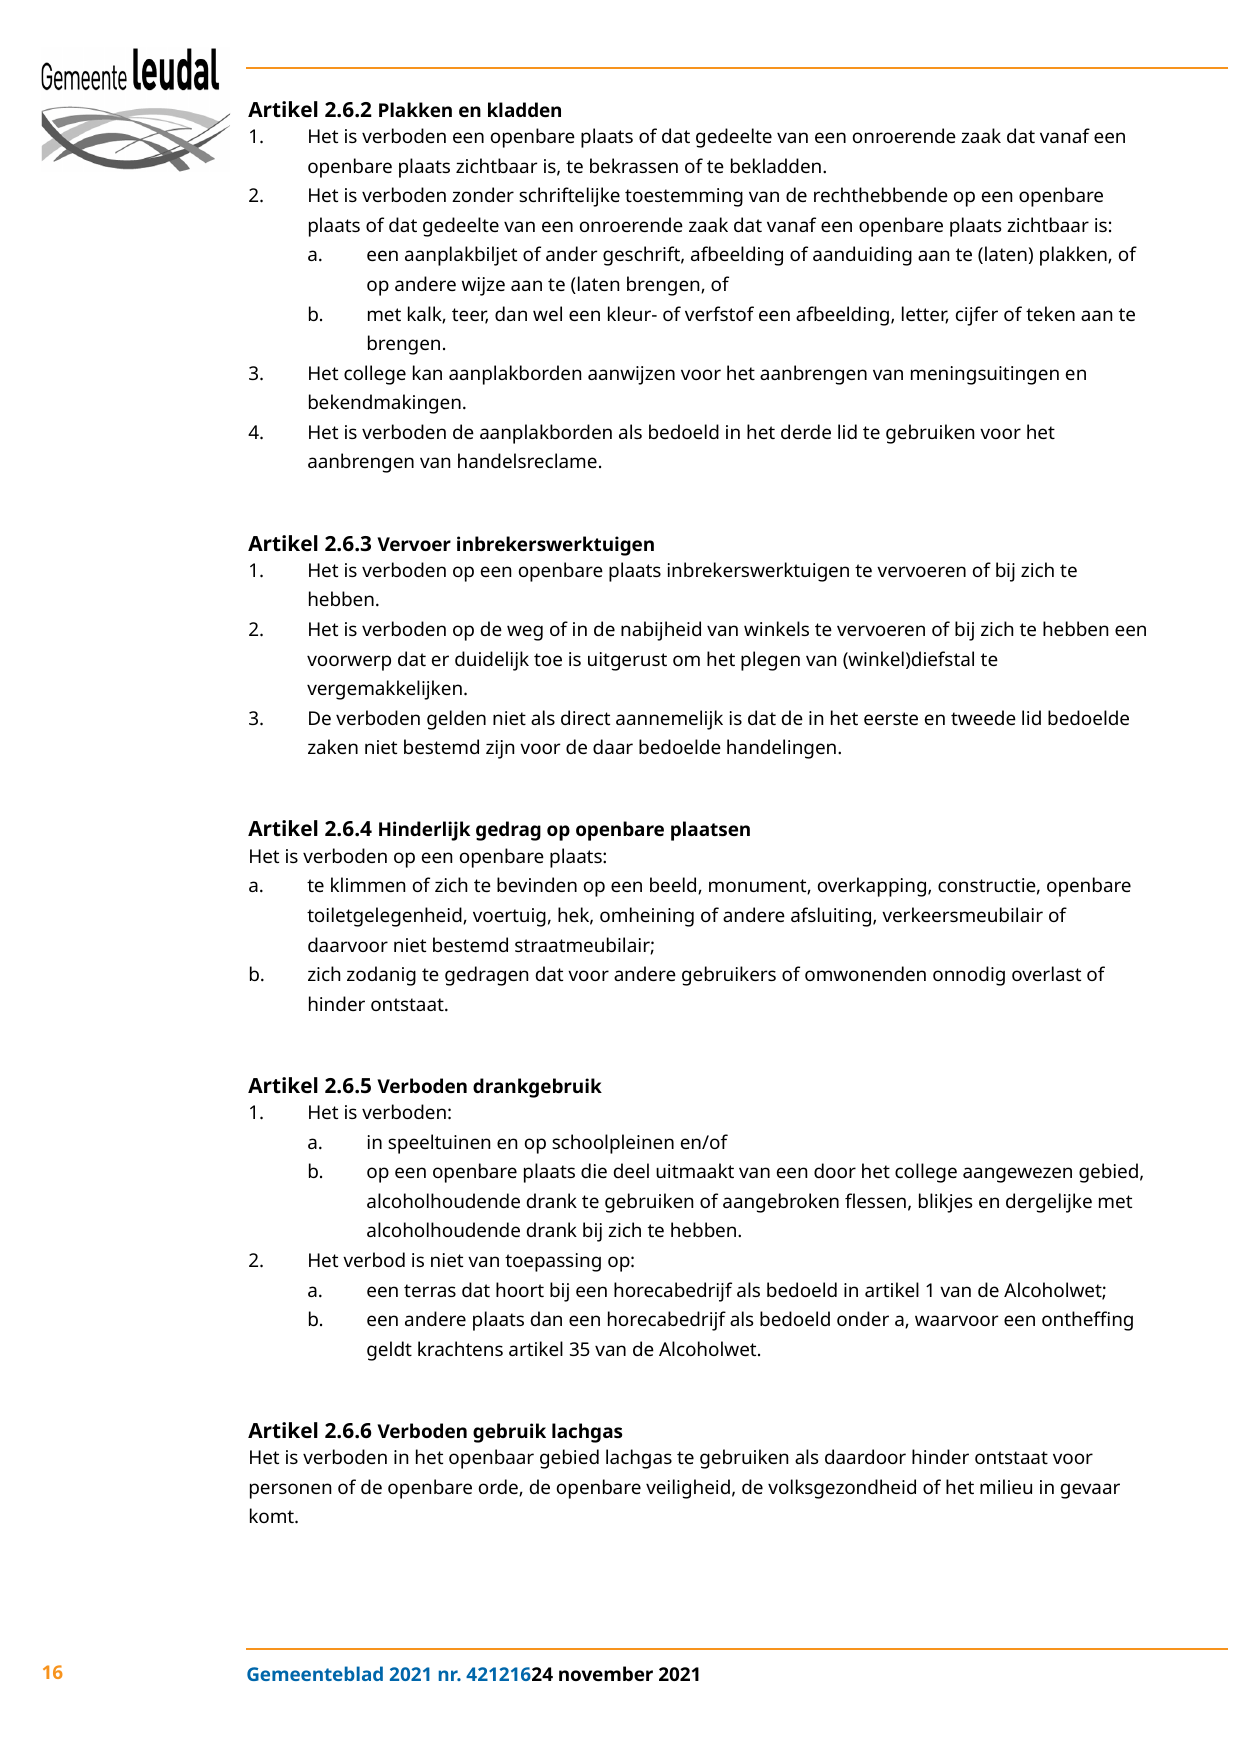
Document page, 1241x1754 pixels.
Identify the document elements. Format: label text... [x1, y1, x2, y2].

text Het is verboden in het openbaar gebied lachgas te gebruiken als daardoor hinder ontstaat voor personen of de openbare orde, de openbare veiligheid, de volksgezondheid of het milieu in gevaar komt. [248, 1444, 1152, 1529]
list Het is verboden de aanplakborden als bedoeld in het derde lid te gebruiken voor het aanbrengen van handelsreclame. [248, 419, 1152, 474]
list zich zodanig te gedragen dat voor andere gebruikers of omwonenden onnodig overlast of hinder ontstaat. [248, 961, 1152, 1017]
list met kalk, teer, dan wel een kleur- of verfstof een afbeelding, letter, cijfer of teken aan te brengen. [307, 301, 1152, 356]
text Artikel 2.6.4 Hinderlijk gedrag op openbare plaatsen [248, 814, 1152, 843]
text Het is verboden op een openbare plaats: [248, 843, 1152, 869]
list Het college kan aanplakborden aanwijzen voor het aanbrengen van meningsuitingen en bekendmakingen. [248, 360, 1152, 415]
list Het is verboden op de weg of in de nabijheid van winkels te vervoeren of bij zich te hebben een voorwerp dat er duidelijk toe is uitgerust om het plegen van (winkel)diefstal te vergemakkelijken. [248, 616, 1152, 701]
list De verboden gelden niet als direct aannemelijk is dat de in het eerste en tweede lid bedoelde zaken niet bestemd zijn voor de daar bedoelde handelingen. [248, 705, 1152, 760]
list op een openbare plaats die deel uitmaakt van een door het college aangewezen gebied, alcoholhoudende drank te gebruiken of aangebroken flessen, blikjes en dergelijke met alcoholhoudende drank bij zich te hebben. [307, 1158, 1152, 1243]
text Artikel 2.6.6 Verboden gebruik lachgas [248, 1416, 1152, 1444]
list in speeltuinen en op schoolpleinen en/of [307, 1129, 1152, 1155]
list Het is verboden: [248, 1099, 1152, 1125]
list een terras dat hoort bij een horecabedrijf als bedoeld in artikel 1 van de Alcoholwet; [307, 1277, 1152, 1303]
list een andere plaats dan een horecabedrijf als bedoeld onder a, waarvoor een ontheffing geldt krachtens artikel 35 van de Alcoholwet. [307, 1306, 1152, 1362]
picture [41, 47, 231, 172]
list Het is verboden op een openbare plaats inbrekerswerktuigen te vervoeren of bij zich te hebben. [248, 557, 1152, 612]
text Artikel 2.6.2 Plakken en kladden [248, 95, 1152, 123]
text Artikel 2.6.3 Vervoer inbrekerswerktuigen [248, 529, 1152, 557]
text Artikel 2.6.5 Verboden drankgebruik [248, 1071, 1152, 1099]
list een aanplakbiljet of ander geschrift, afbeelding of aanduiding aan te (laten) plakken, of op andere wijze aan te (laten brengen, of [307, 242, 1152, 297]
list te klimmen of zich te bevinden op een beeld, monument, overkapping, constructie, openbare toiletgelegenheid, voertuig, hek, omheining of andere afsluiting, verkeersmeubilair of daarvoor niet bestemd straatmeubilair; [248, 873, 1152, 957]
list Het verbod is niet van toepassing op: [248, 1247, 1152, 1273]
list Het is verboden zonder schriftelijke toestemming van de rechthebbende op een openbare plaats of dat gedeelte van een onroerende zaak dat vanaf een openbare plaats zichtbaar is: [248, 182, 1152, 238]
list Het is verboden een openbare plaats of dat gedeelte van een onroerende zaak dat vanaf een openbare plaats zichtbaar is, te bekrassen of te bekladden. [248, 123, 1152, 178]
